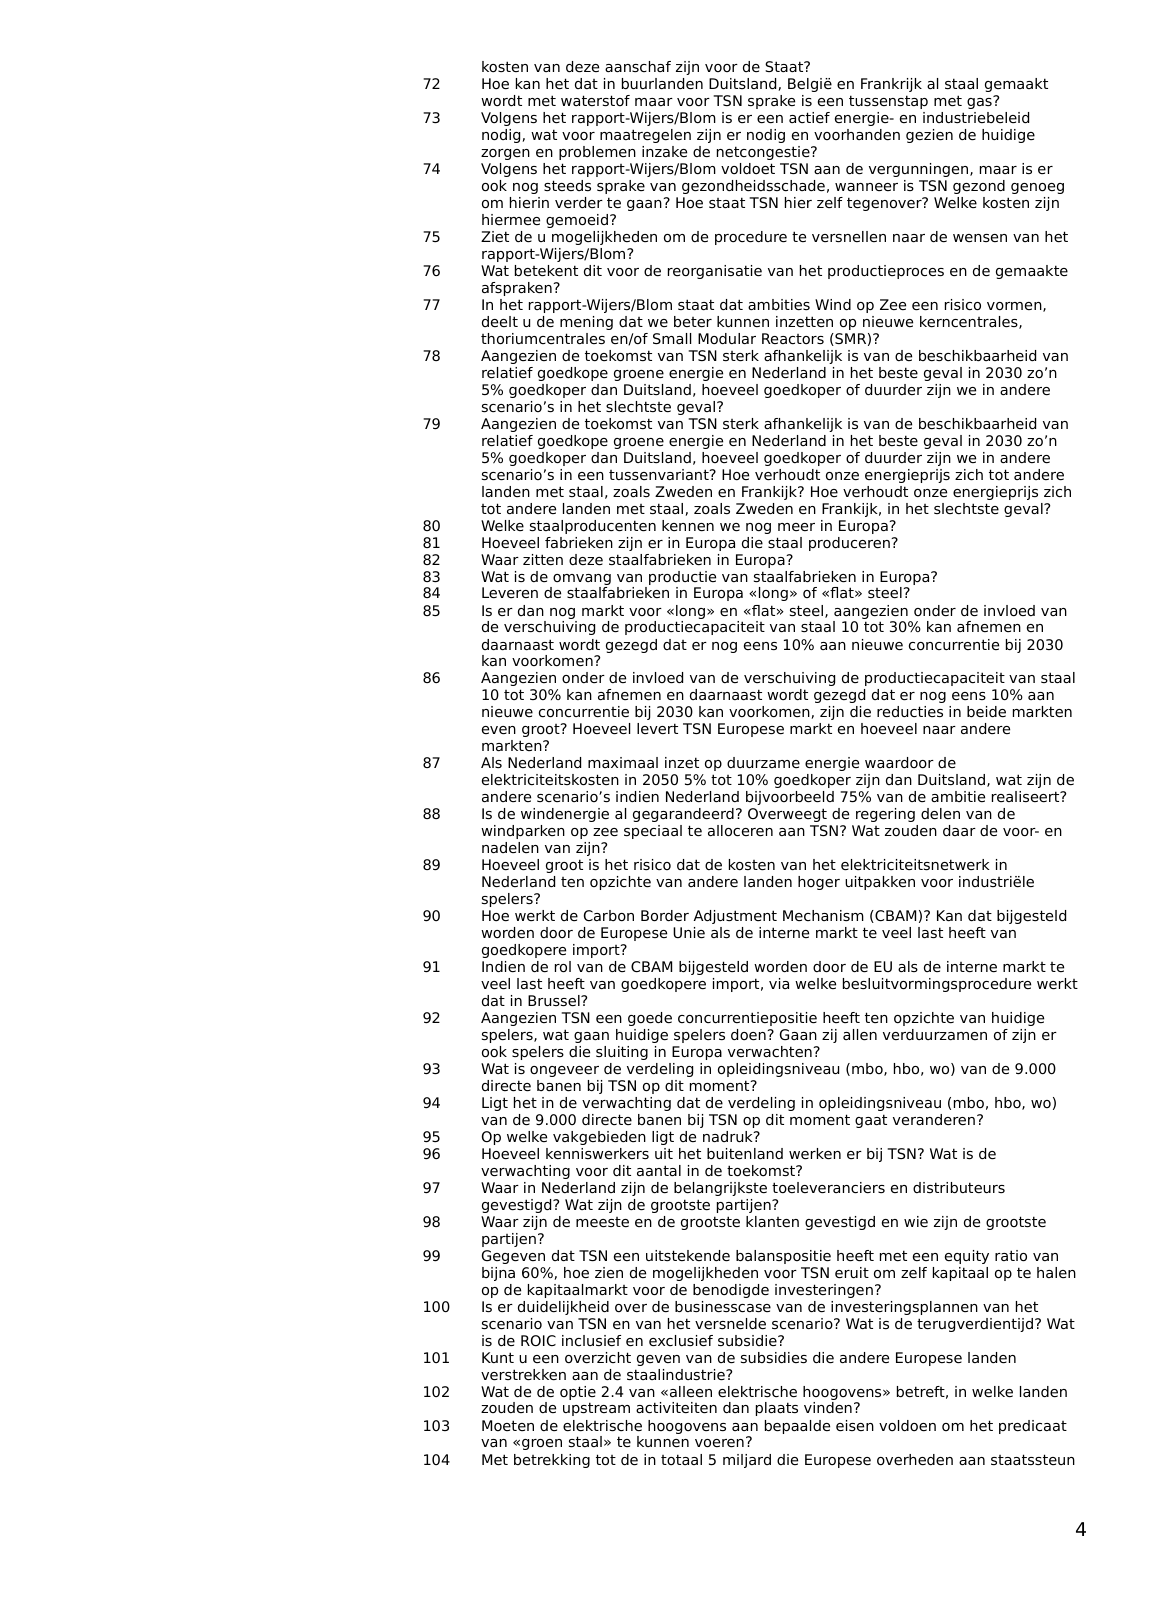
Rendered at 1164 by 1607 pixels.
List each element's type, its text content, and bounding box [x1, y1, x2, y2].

table_cell In het rapport-Wijers/Blom staat dat ambities Wind op Zee een risico vormen, deelt u de mening dat we beter kunnen inzetten op nieuwe kerncentrales, thoriumcentrales en/of Small Modular Reactors (SMR)? [475, 297, 1087, 348]
table_cell 91 [422, 959, 475, 1010]
table_cell Aangezien de toekomst van TSN sterk afhankelijk is van de beschikbaarheid van relatief goedkope groene energie en Nederland in het beste geval in 2030 zo’n 5% goedkoper dan Duitsland, hoeveel goedkoper of duurder zijn we in andere scenario’s in een tussenvariant? Hoe verhoudt onze energieprijs zich tot andere landen met staal, zoals Zweden en Frankijk? Hoe verhoudt onze energieprijs zich tot andere landen met staal, zoals Zweden en Frankijk, in het slechtste geval? [475, 416, 1087, 517]
table_cell 82 [422, 551, 475, 568]
table_cell 87 [422, 755, 475, 806]
table_cell Waar zijn de meeste en de grootste klanten gevestigd en wie zijn de grootste partijen? [475, 1214, 1087, 1248]
table_cell 102 [422, 1384, 475, 1417]
table_cell 84 [422, 585, 475, 602]
table_cell 78 [422, 348, 475, 416]
table_cell Waar in Nederland zijn de belangrijkste toeleveranciers en distributeurs gevestigd? Wat zijn de grootste partijen? [475, 1180, 1087, 1214]
table_cell Is er dan nog markt voor «long» en «flat» steel, aangezien onder de invloed van de verschuiving de productiecapaciteit van staal 10 tot 30% kan afnemen en daarnaast wordt gezegd dat er nog eens 10% aan nieuwe concurrentie bij 2030 kan voorkomen? [475, 603, 1087, 670]
table_cell Welke staalproducenten kennen we nog meer in Europa? [475, 518, 1087, 534]
table_cell Hoeveel fabrieken zijn er in Europa die staal produceren? [475, 535, 1087, 551]
table_cell 80 [422, 518, 475, 534]
table_cell Indien de rol van de CBAM bijgesteld worden door de EU als de interne markt te veel last heeft van goedkopere import, via welke besluitvormingsprocedure werkt dat in Brussel? [475, 959, 1087, 1010]
table_cell Aangezien onder de invloed van de verschuiving de productiecapaciteit van staal 10 tot 30% kan afnemen en daarnaast wordt gezegd dat er nog eens 10% aan nieuwe concurrentie bij 2030 kan voorkomen, zijn die reducties in beide markten even groot? Hoeveel levert TSN Europese markt en hoeveel naar andere markten? [475, 670, 1087, 755]
table_cell Moeten de elektrische hoogovens aan bepaalde eisen voldoen om het predicaat van «groen staal» te kunnen voeren? [475, 1418, 1087, 1451]
table_cell 98 [422, 1214, 475, 1248]
table_cell Is er duidelijkheid over de businesscase van de investeringsplannen van het scenario van TSN en van het versnelde scenario? Wat is de terugverdientijd? Wat is de ROIC inclusief en exclusief subsidie? [475, 1299, 1087, 1349]
table_cell Is de windenergie al gegarandeerd? Overweegt de regering delen van de windparken op zee speciaal te alloceren aan TSN? Wat zouden daar de voor- en nadelen van zijn? [475, 806, 1087, 857]
table_cell Leveren de staalfabrieken in Europa «long» of «flat» steel? [475, 585, 1087, 602]
table_cell 81 [422, 535, 475, 551]
table_cell Ligt het in de verwachting dat de verdeling in opleidingsniveau (mbo, hbo, wo) van de 9.000 directe banen bij TSN op dit moment gaat veranderen? [475, 1095, 1087, 1129]
table_cell Als Nederland maximaal inzet op duurzame energie waardoor de elektriciteitskosten in 2050 5% tot 10% goedkoper zijn dan Duitsland, wat zijn de andere scenario’s indien Nederland bijvoorbeeld 75% van de ambitie realiseert? [475, 755, 1087, 806]
table_cell 79 [422, 416, 475, 517]
table_cell 89 [422, 857, 475, 908]
table_cell kosten van deze aanschaf zijn voor de Staat? [475, 59, 1087, 76]
table_cell 74 [422, 161, 475, 229]
table_cell 95 [422, 1129, 475, 1146]
table_cell [422, 59, 475, 76]
table_cell 99 [422, 1248, 475, 1298]
table_cell 76 [422, 263, 475, 297]
table_cell 101 [422, 1350, 475, 1383]
table_cell 85 [422, 603, 475, 670]
table_cell 83 [422, 569, 475, 585]
table_cell Gegeven dat TSN een uitstekende balanspositie heeft met een equity ratio van bijna 60%, hoe zien de mogelijkheden voor TSN eruit om zelf kapitaal op te halen op de kapitaalmarkt voor de benodigde investeringen? [475, 1248, 1087, 1298]
table_cell 73 [422, 110, 475, 161]
table_cell 104 [422, 1451, 475, 1468]
table_cell Wat betekent dit voor de reorganisatie van het productieproces en de gemaakte afspraken? [475, 263, 1087, 297]
table_cell Ziet de u mogelijkheden om de procedure te versnellen naar de wensen van het rapport-Wijers/Blom? [475, 229, 1087, 263]
table_cell 94 [422, 1095, 475, 1129]
table_cell Hoe kan het dat in buurlanden Duitsland, België en Frankrijk al staal gemaakt wordt met waterstof maar voor TSN sprake is een tussenstap met gas? [475, 76, 1087, 110]
table_cell 72 [422, 76, 475, 110]
table_cell Hoe werkt de Carbon Border Adjustment Mechanism (CBAM)? Kan dat bijgesteld worden door de Europese Unie als de interne markt te veel last heeft van goedkopere import? [475, 908, 1087, 959]
table_cell Op welke vakgebieden ligt de nadruk? [475, 1129, 1087, 1146]
table_cell 97 [422, 1180, 475, 1214]
table_cell Volgens het rapport-Wijers/Blom voldoet TSN aan de vergunningen, maar is er ook nog steeds sprake van gezondheidsschade, wanneer is TSN gezond genoeg om hierin verder te gaan? Hoe staat TSN hier zelf tegenover? Welke kosten zijn hiermee gemoeid? [475, 161, 1087, 229]
table_cell 88 [422, 806, 475, 857]
table_cell Aangezien TSN een goede concurrentiepositie heeft ten opzichte van huidige spelers, wat gaan huidige spelers doen? Gaan zij allen verduurzamen of zijn er ook spelers die sluiting in Europa verwachten? [475, 1010, 1087, 1061]
table_cell 90 [422, 908, 475, 959]
table_cell 77 [422, 297, 475, 348]
table_cell 75 [422, 229, 475, 263]
table_cell Hoeveel kenniswerkers uit het buitenland werken er bij TSN? Wat is de verwachting voor dit aantal in de toekomst? [475, 1146, 1087, 1180]
table_cell Waar zitten deze staalfabrieken in Europa? [475, 551, 1087, 568]
table_cell 93 [422, 1061, 475, 1095]
table_cell Aangezien de toekomst van TSN sterk afhankelijk is van de beschikbaarheid van relatief goedkope groene energie en Nederland in het beste geval in 2030 zo’n 5% goedkoper dan Duitsland, hoeveel goedkoper of duurder zijn we in andere scenario’s in het slechtste geval? [475, 348, 1087, 416]
table_cell Hoeveel groot is het risico dat de kosten van het elektriciteitsnetwerk in Nederland ten opzichte van andere landen hoger uitpakken voor industriële spelers? [475, 857, 1087, 908]
table_cell Wat is ongeveer de verdeling in opleidingsniveau (mbo, hbo, wo) van de 9.000 directe banen bij TSN op dit moment? [475, 1061, 1087, 1095]
table_cell 96 [422, 1146, 475, 1180]
table_cell 103 [422, 1418, 475, 1451]
table_cell Met betrekking tot de in totaal 5 miljard die Europese overheden aan staatssteun [475, 1451, 1087, 1468]
table_cell 86 [422, 670, 475, 755]
table_cell Wat is de omvang van productie van staalfabrieken in Europa? [475, 569, 1087, 585]
table_cell Volgens het rapport-Wijers/Blom is er een actief energie- en industriebeleid nodig, wat voor maatregelen zijn er nodig en voorhanden gezien de huidige zorgen en problemen inzake de netcongestie? [475, 110, 1087, 161]
table_cell 100 [422, 1299, 475, 1349]
table_cell 92 [422, 1010, 475, 1061]
table_cell Wat de de optie 2.4 van «alleen elektrische hoogovens» betreft, in welke landen zouden de upstream activiteiten dan plaats vinden? [475, 1384, 1087, 1417]
table_cell Kunt u een overzicht geven van de subsidies die andere Europese landen verstrekken aan de staalindustrie? [475, 1350, 1087, 1383]
